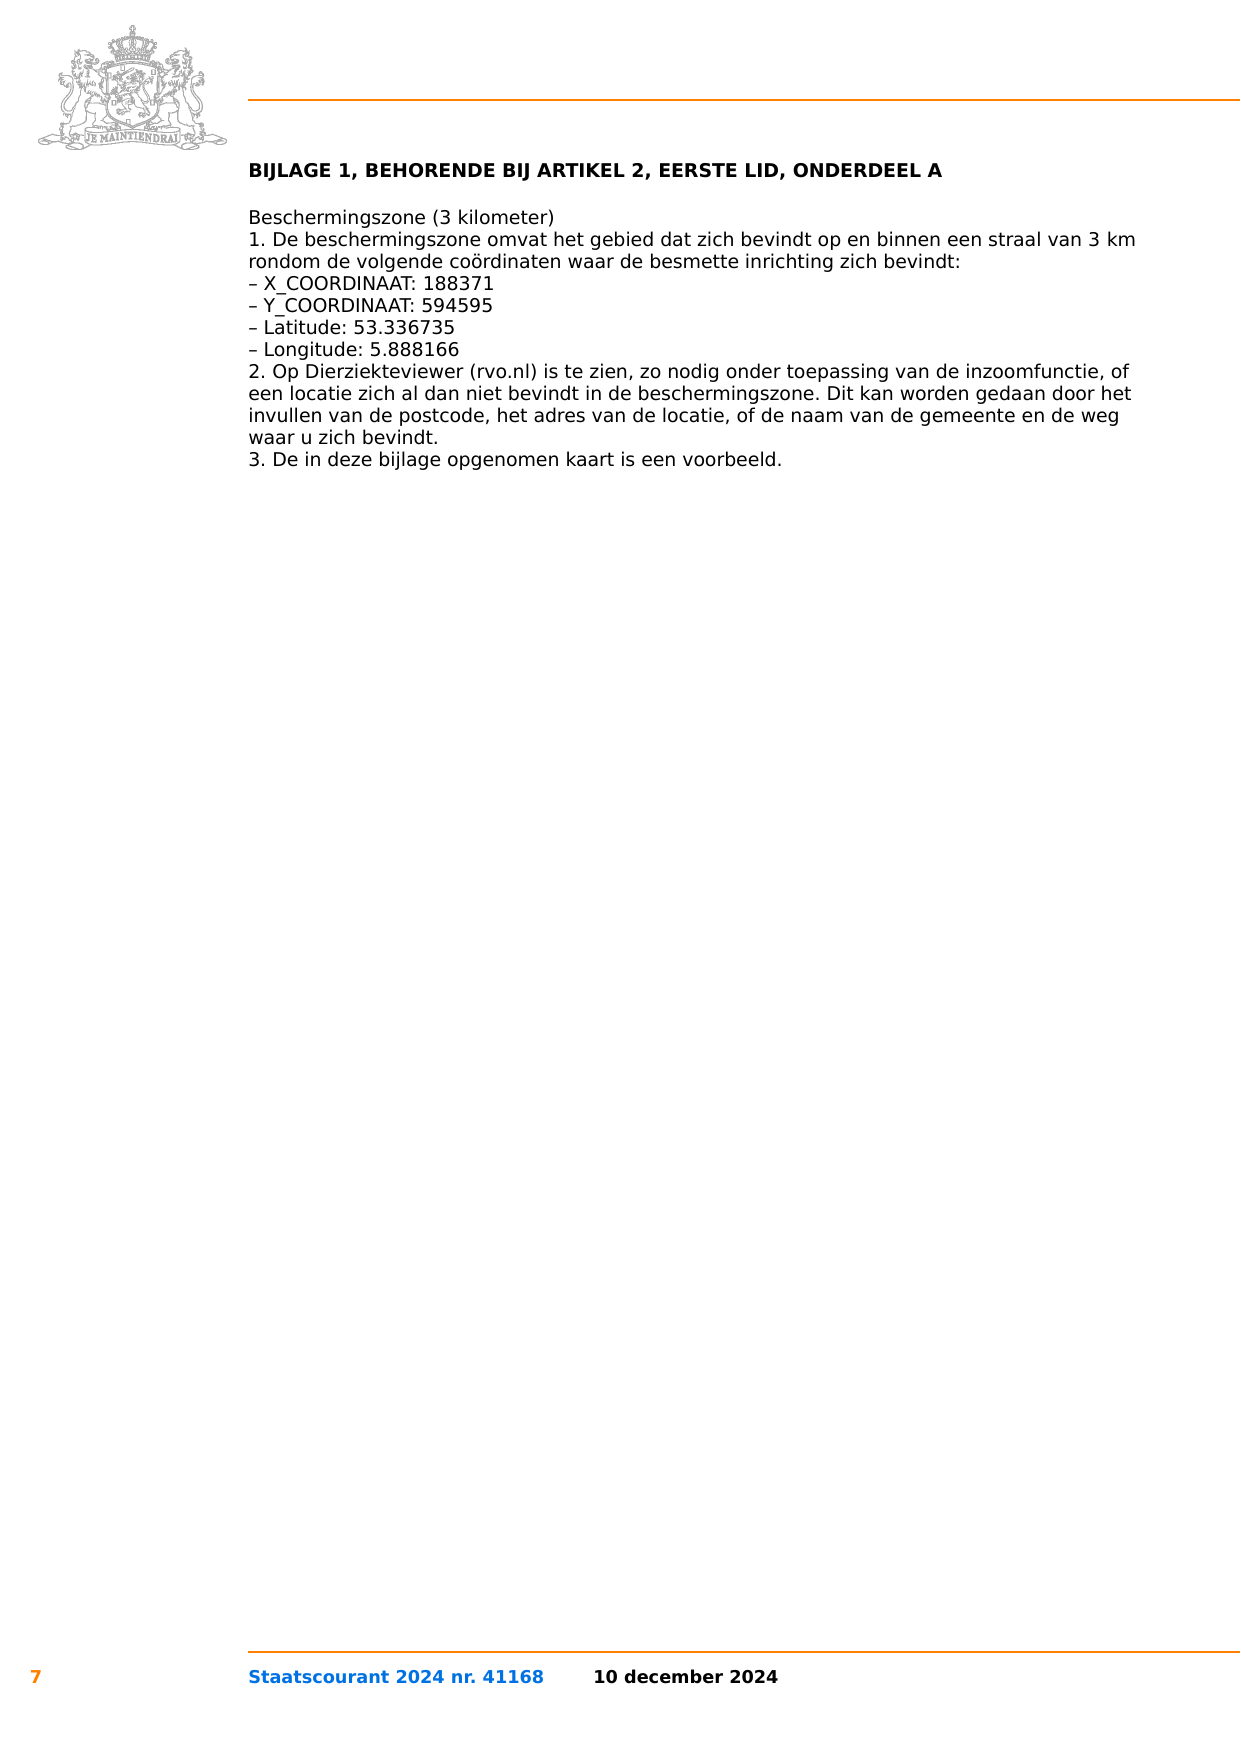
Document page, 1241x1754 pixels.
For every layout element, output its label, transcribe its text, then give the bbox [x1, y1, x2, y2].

text – Longitude: 5.888166 [248, 339, 1163, 361]
text – Latitude: 53.336735 [248, 317, 1163, 339]
text 3. De in deze bijlage opgenomen kaart is een voorbeeld. [248, 449, 1163, 471]
text 1. De beschermingszone omvat het gebied dat zich bevindt op en binnen een straal van 3 km rondom de volgende coördinaten waar de besmette inrichting zich bevindt: [248, 229, 1163, 273]
picture [38, 25, 227, 150]
subtitle Beschermingszone (3 kilometer) [248, 207, 1163, 229]
text – Y_COORDINAAT: 594595 [248, 295, 1163, 317]
subtitle BIJLAGE 1, BEHORENDE BIJ ARTIKEL 2, EERSTE LID, ONDERDEEL A [248, 160, 1163, 182]
text 2. Op Dierziekteviewer (rvo.nl) is te zien, zo nodig onder toepassing van de inzoomfunctie, of een locatie zich al dan niet bevindt in de beschermingszone. Dit kan worden gedaan door het invullen van de postcode, het adres van de locatie, of de naam van de gemeente en de weg waar u zich bevindt. [248, 361, 1163, 449]
text – X_COORDINAAT: 188371 [248, 273, 1163, 295]
